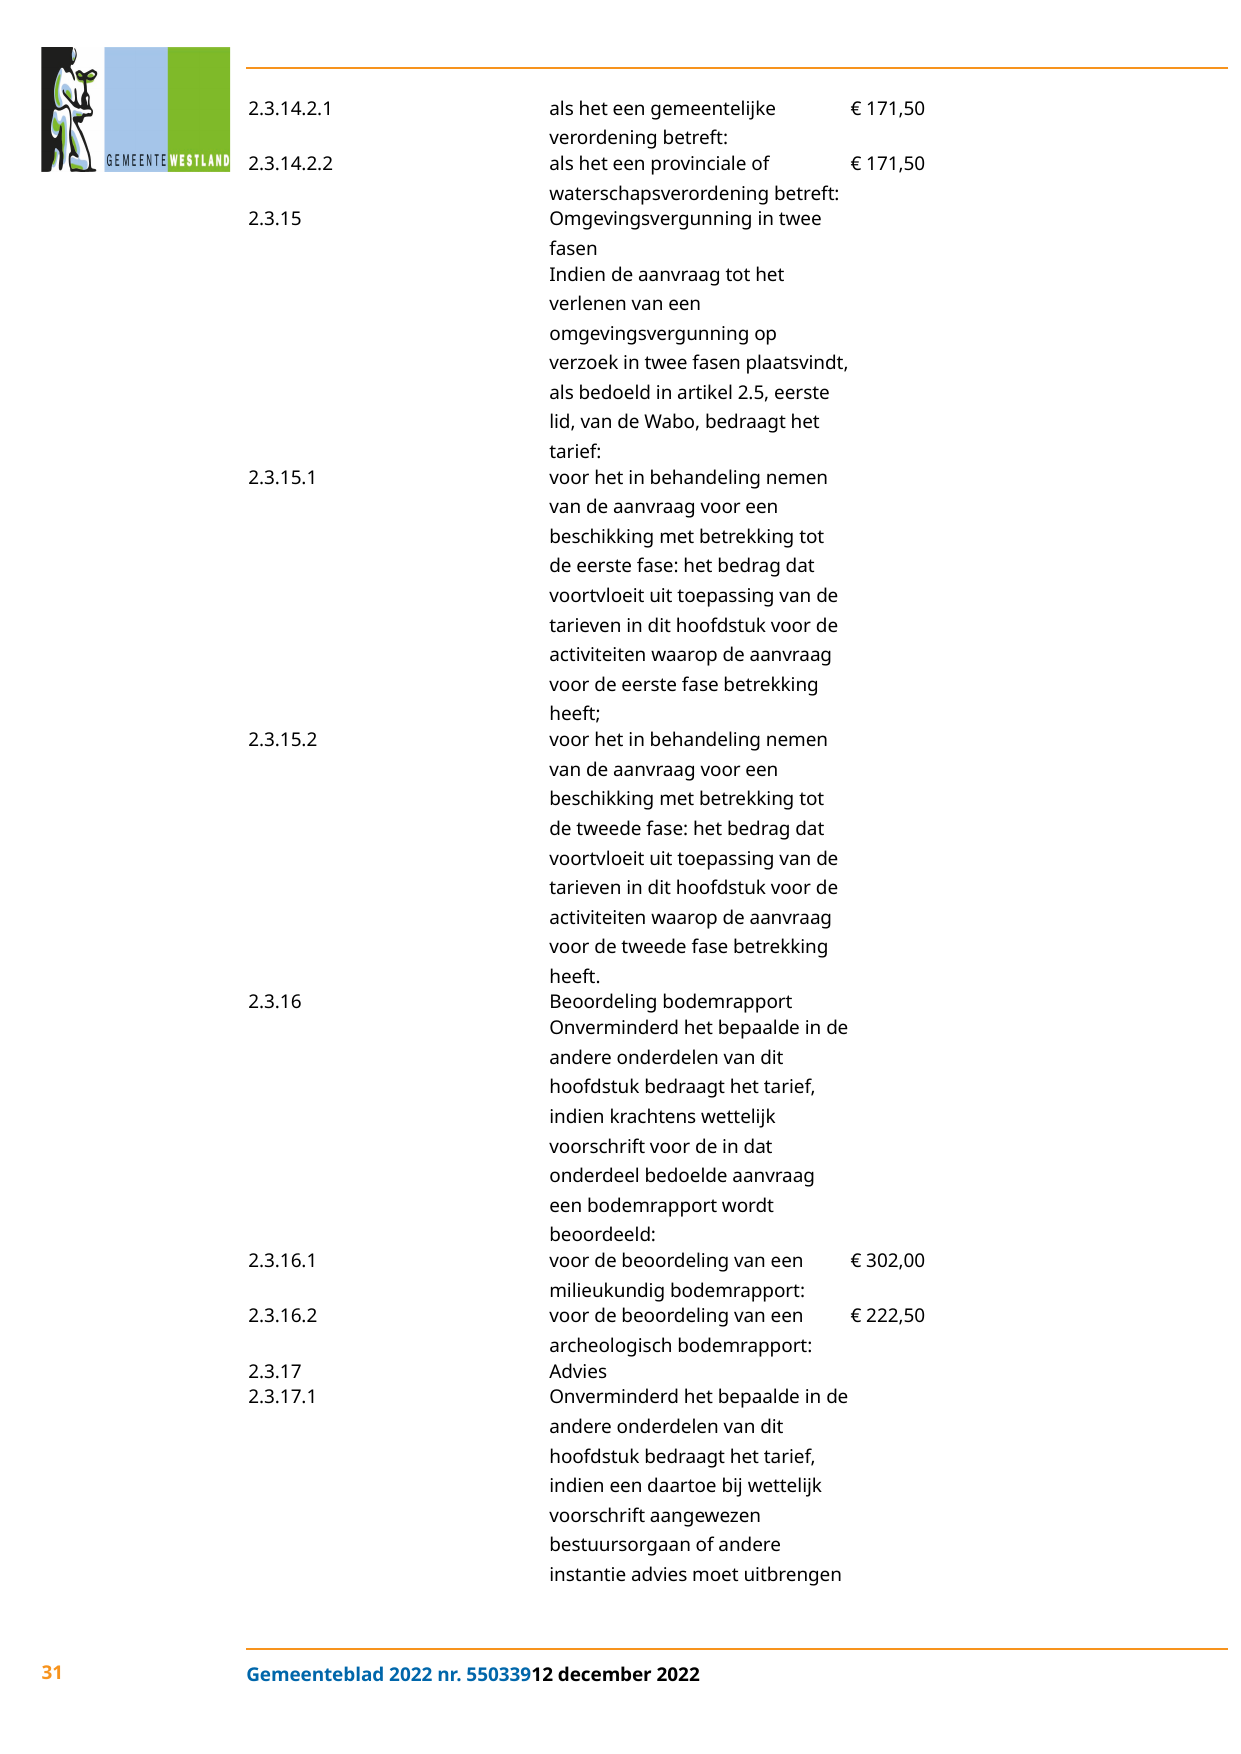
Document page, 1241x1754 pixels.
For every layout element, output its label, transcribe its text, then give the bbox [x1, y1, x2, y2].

table_cell 2.3.15 [248, 205, 549, 261]
table_cell [850, 464, 1152, 726]
table_cell 2.3.16.2 [248, 1303, 549, 1358]
table_cell [850, 989, 1152, 1014]
picture [41, 47, 231, 172]
table_cell [850, 205, 1152, 261]
table_cell 2.3.17.1 [248, 1384, 549, 1587]
table_cell Beoordeling bodemrapport [549, 989, 850, 1014]
table_cell voor het in behandeling nemen van de aanvraag voor een beschikking met betrekking tot de eerste fase: het bedrag dat voortvloeit uit toepassing van de tarieven in dit hoofdstuk voor de activiteiten waarop de aanvraag voor de eerste fase betrekking heeft; [549, 464, 850, 726]
table_cell [850, 1384, 1152, 1587]
table_cell Indien de aanvraag tot het verlenen van een omgevingsvergunning op verzoek in twee fasen plaatsvindt, als bedoeld in artikel 2.5, eerste lid, van de Wabo, bedraagt het tarief: [549, 261, 850, 464]
table_cell [248, 261, 549, 464]
table_cell 2.3.14.2.1 [248, 95, 549, 150]
table_cell voor de beoordeling van een archeologisch bodemrapport: [549, 1303, 850, 1358]
table_cell als het een gemeentelijke verordening betreft: [549, 95, 850, 150]
table_cell voor het in behandeling nemen van de aanvraag voor een beschikking met betrekking tot de tweede fase: het bedrag dat voortvloeit uit toepassing van de tarieven in dit hoofdstuk voor de activiteiten waarop de aanvraag voor de tweede fase betrekking heeft. [549, 726, 850, 989]
table_cell € 302,00 [850, 1247, 1152, 1303]
table_cell Omgevingsvergunning in twee fasen [549, 205, 850, 261]
table_cell voor de beoordeling van een milieukundig bodemrapport: [549, 1247, 850, 1303]
table_cell [850, 1015, 1152, 1247]
table_cell € 171,50 [850, 150, 1152, 205]
table_cell 2.3.16 [248, 989, 549, 1014]
table_cell [850, 726, 1152, 989]
table_cell 2.3.16.1 [248, 1247, 549, 1303]
table_cell [850, 261, 1152, 464]
table_cell € 222,50 [850, 1303, 1152, 1358]
table_cell 2.3.15.2 [248, 726, 549, 989]
table_cell 2.3.14.2.2 [248, 150, 549, 205]
table_cell als het een provinciale of waterschapsverordening betreft: [549, 150, 850, 205]
table_cell [248, 1015, 549, 1247]
table_cell [850, 1358, 1152, 1384]
table_cell 2.3.17 [248, 1358, 549, 1384]
table_cell 2.3.15.1 [248, 464, 549, 726]
table_cell Onverminderd het bepaalde in de andere onderdelen van dit hoofdstuk bedraagt het tarief, indien een daartoe bij wettelijk voorschrift aangewezen bestuursorgaan of andere instantie advies moet uitbrengen [549, 1384, 850, 1587]
table_cell Advies [549, 1358, 850, 1384]
table_cell Onverminderd het bepaalde in de andere onderdelen van dit hoofdstuk bedraagt het tarief, indien krachtens wettelijk voorschrift voor de in dat onderdeel bedoelde aanvraag een bodemrapport wordt beoordeeld: [549, 1015, 850, 1247]
table_cell € 171,50 [850, 95, 1152, 150]
